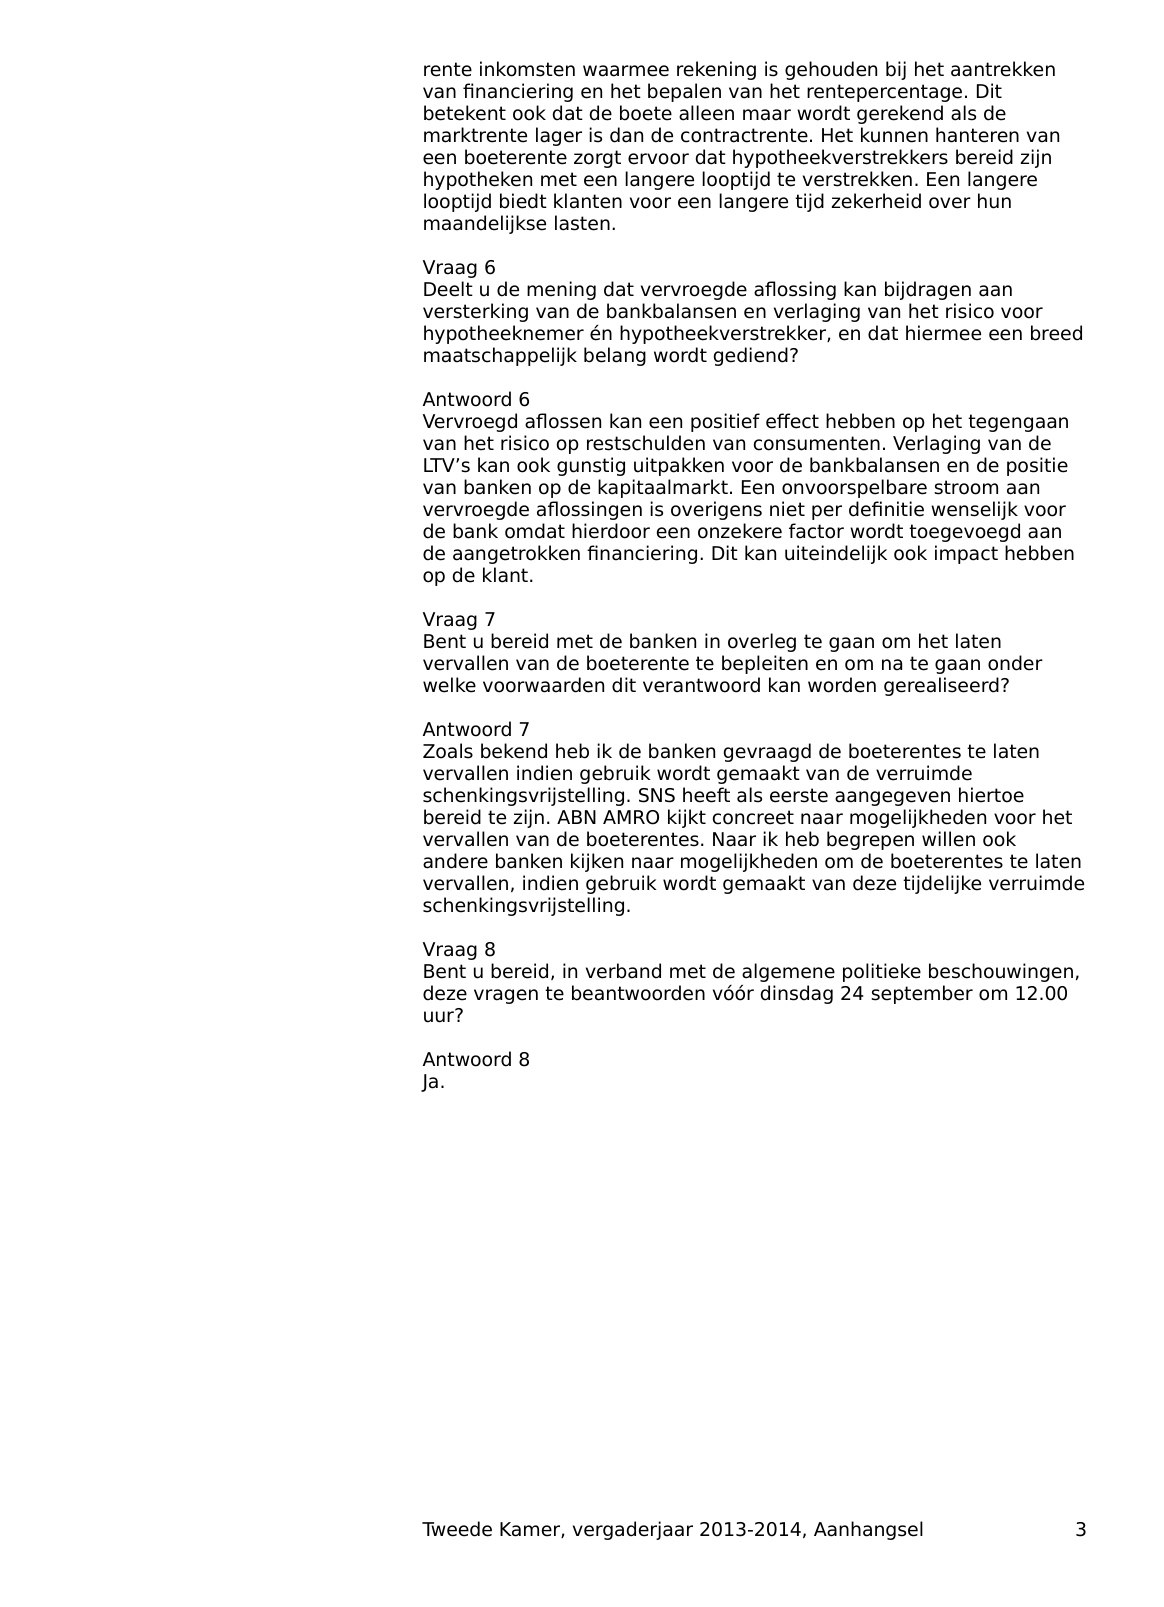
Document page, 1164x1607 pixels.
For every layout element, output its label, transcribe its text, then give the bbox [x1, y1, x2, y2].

text Antwoord 7 [422, 719, 1087, 741]
text Antwoord 6 [422, 389, 1087, 411]
text Antwoord 8 [422, 1049, 1087, 1071]
text Bent u bereid met de banken in overleg te gaan om het laten vervallen van de boeterente te bepleiten en om na te gaan onder welke voorwaarden dit verantwoord kan worden gerealiseerd? [422, 631, 1087, 697]
text Zoals bekend heb ik de banken gevraagd de boeterentes te laten vervallen indien gebruik wordt gemaakt van de verruimde schenkingsvrijstelling. SNS heeft als eerste aangegeven hiertoe bereid te zijn. ABN AMRO kijkt concreet naar mogelijkheden voor het vervallen van de boeterentes. Naar ik heb begrepen willen ook andere banken kijken naar mogelijkheden om de boeterentes te laten vervallen, indien gebruik wordt gemaakt van deze tijdelijke verruimde schenkingsvrijstelling. [422, 741, 1087, 917]
text Vraag 7 [422, 609, 1087, 631]
text Vraag 6 [422, 257, 1087, 279]
text rente inkomsten waarmee rekening is gehouden bij het aantrekken van financiering en het bepalen van het rentepercentage. Dit betekent ook dat de boete alleen maar wordt gerekend als de marktrente lager is dan de contractrente. Het kunnen hanteren van een boeterente zorgt ervoor dat hypotheekverstrekkers bereid zijn hypotheken met een langere looptijd te verstrekken. Een langere looptijd biedt klanten voor een langere tijd zekerheid over hun maandelijkse lasten. [422, 59, 1087, 235]
text Ja. [422, 1071, 1087, 1093]
text Vraag 8 [422, 939, 1087, 961]
text Vervroegd aflossen kan een positief effect hebben op het tegengaan van het risico op restschulden van consumenten. Verlaging van de LTV’s kan ook gunstig uitpakken voor de bankbalansen en de positie van banken op de kapitaalmarkt. Een onvoorspelbare stroom aan vervroegde aflossingen is overigens niet per definitie wenselijk voor de bank omdat hierdoor een onzekere factor wordt toegevoegd aan de aangetrokken financiering. Dit kan uiteindelijk ook impact hebben op de klant. [422, 411, 1087, 587]
text Deelt u de mening dat vervroegde aflossing kan bijdragen aan versterking van de bankbalansen en verlaging van het risico voor hypotheeknemer én hypotheekverstrekker, en dat hiermee een breed maatschappelijk belang wordt gediend? [422, 279, 1087, 367]
text Bent u bereid, in verband met de algemene politieke beschouwingen, deze vragen te beantwoorden vóór dinsdag 24 september om 12.00 uur? [422, 961, 1087, 1027]
